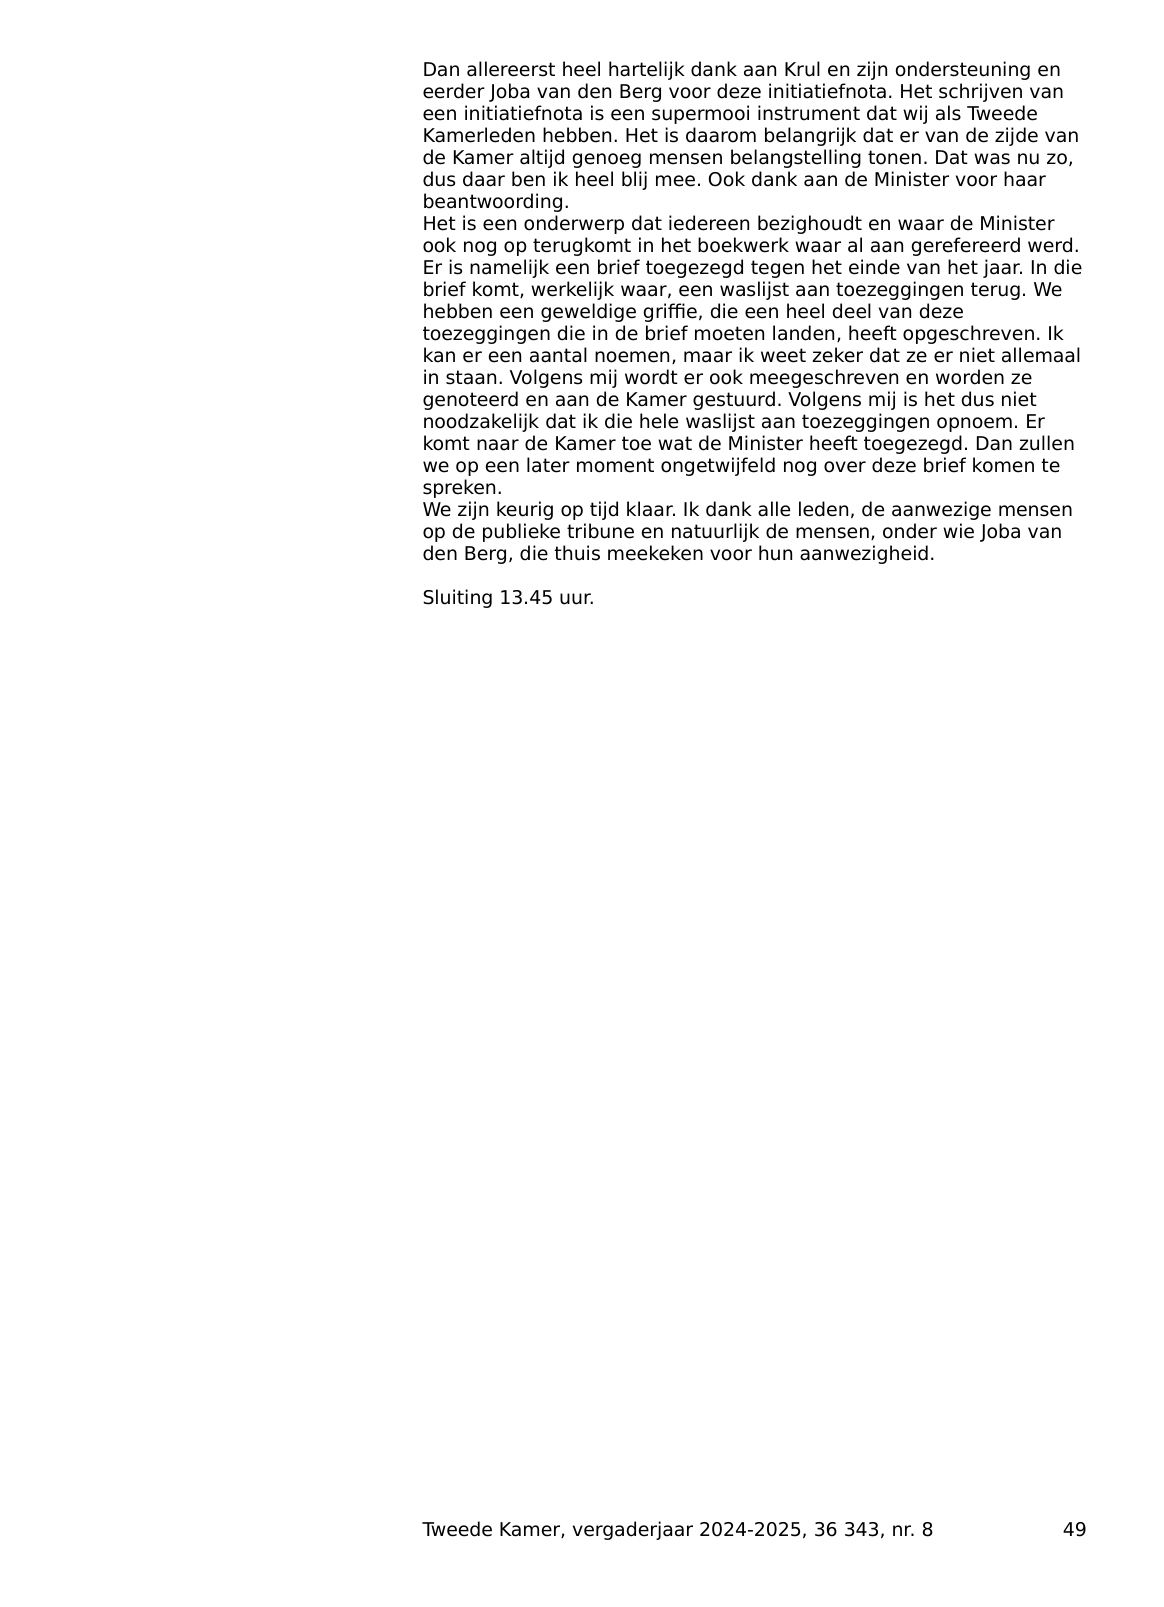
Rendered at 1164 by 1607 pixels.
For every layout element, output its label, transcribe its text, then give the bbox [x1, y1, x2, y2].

text We zijn keurig op tijd klaar. Ik dank alle leden, de aanwezige mensen op de publieke tribune en natuurlijk de mensen, onder wie Joba van den Berg, die thuis meekeken voor hun aanwezigheid. [422, 499, 1087, 564]
text Sluiting 13.45 uur. [422, 587, 1087, 609]
text Het is een onderwerp dat iedereen bezighoudt en waar de Minister ook nog op terugkomt in het boekwerk waar al aan gerefereerd werd. Er is namelijk een brief toegezegd tegen het einde van het jaar. In die brief komt, werkelijk waar, een waslijst aan toezeggingen terug. We hebben een geweldige griffie, die een heel deel van deze toezeggingen die in de brief moeten landen, heeft opgeschreven. Ik kan er een aantal noemen, maar ik weet zeker dat ze er niet allemaal in staan. Volgens mij wordt er ook meegeschreven en worden ze genoteerd en aan de Kamer gestuurd. Volgens mij is het dus niet noodzakelijk dat ik die hele waslijst aan toezeggingen opnoem. Er komt naar de Kamer toe wat de Minister heeft toegezegd. Dan zullen we op een later moment ongetwijfeld nog over deze brief komen te spreken. [422, 213, 1087, 499]
text Dan allereerst heel hartelijk dank aan Krul en zijn ondersteuning en eerder Joba van den Berg voor deze initiatiefnota. Het schrijven van een initiatiefnota is een supermooi instrument dat wij als Tweede Kamerleden hebben. Het is daarom belangrijk dat er van de zijde van de Kamer altijd genoeg mensen belangstelling tonen. Dat was nu zo, dus daar ben ik heel blij mee. Ook dank aan de Minister voor haar beantwoording. [422, 59, 1087, 213]
